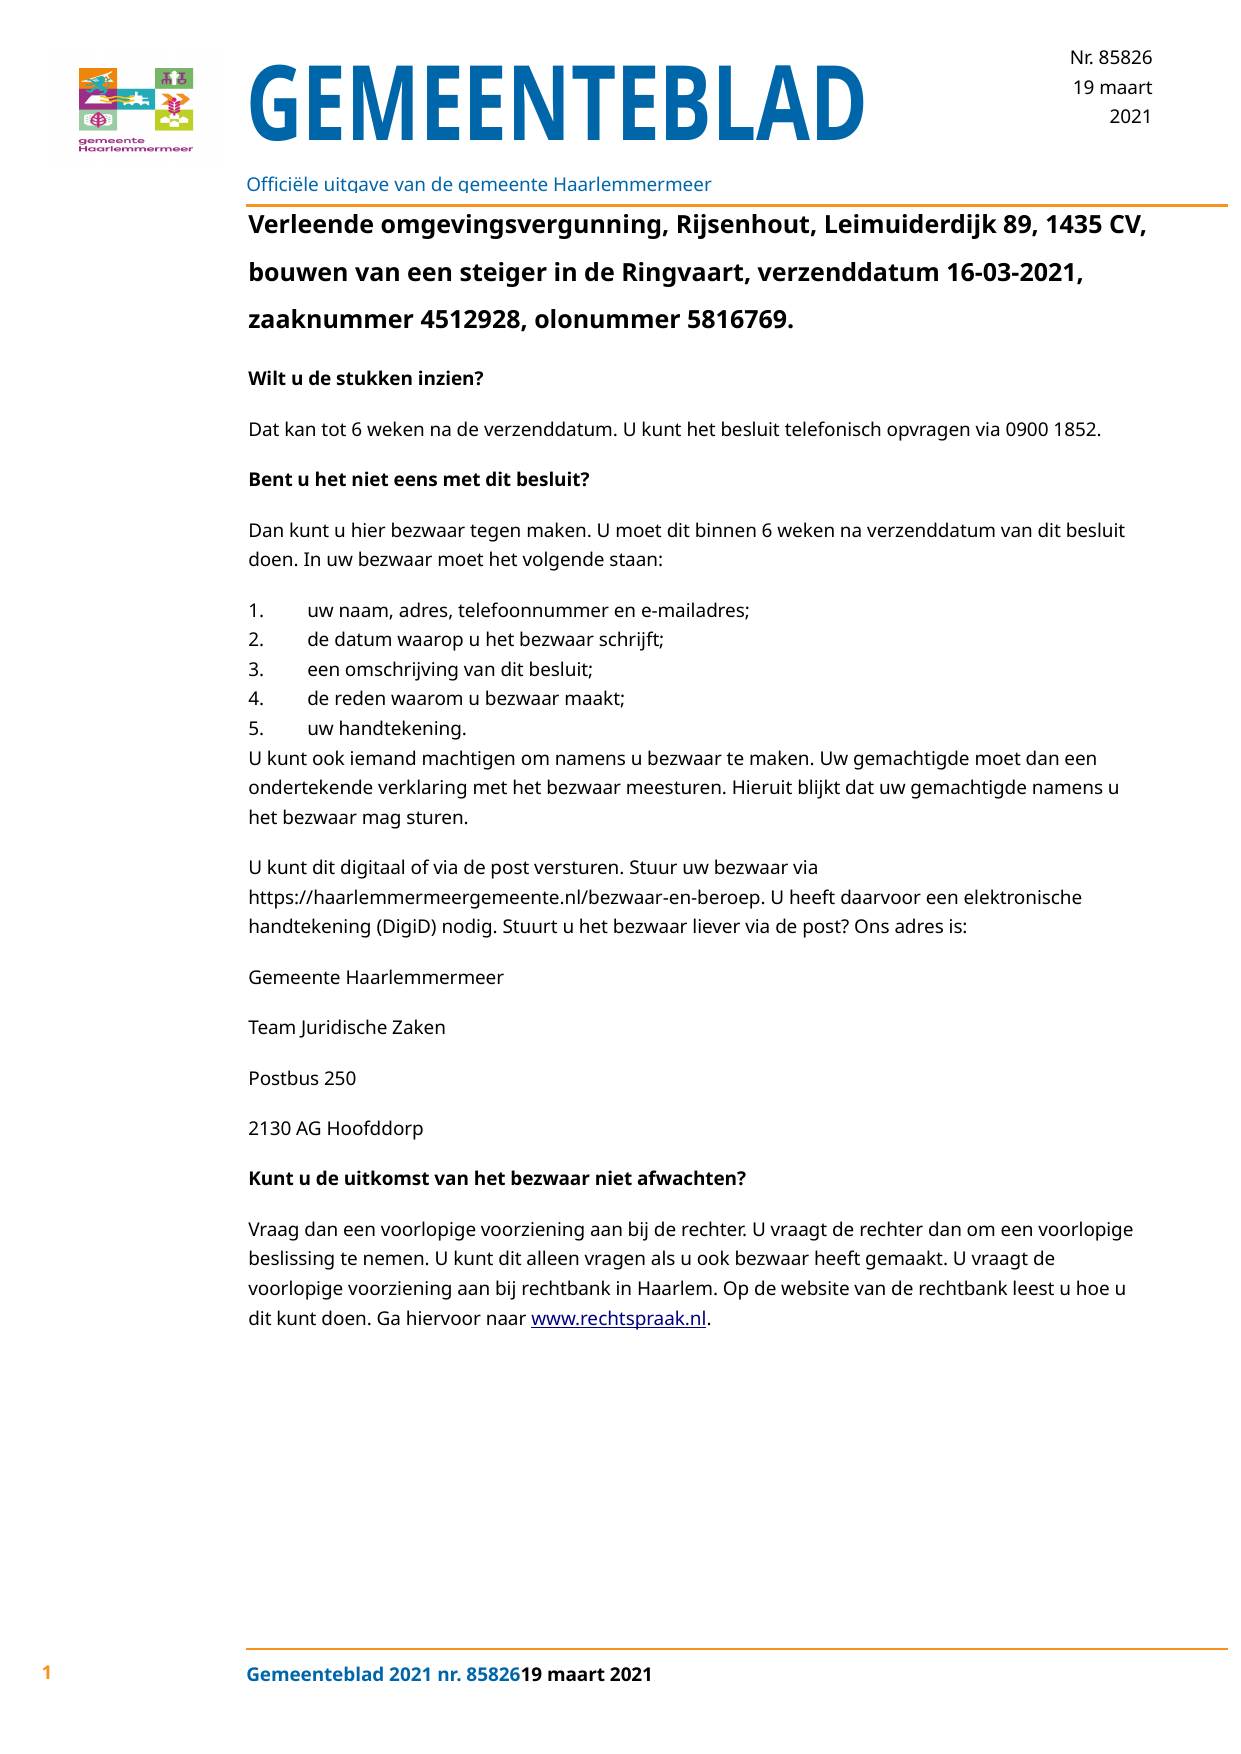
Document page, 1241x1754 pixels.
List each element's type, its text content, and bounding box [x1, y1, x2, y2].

text Kunt u de uitkomst van het bezwaar niet afwachten? [248, 1166, 1152, 1191]
text U kunt dit digitaal of via de post versturen. Stuur uw bezwaar via https://haarlemmermeergemeente.nl/bezwaar-en-beroep. U heeft daarvoor een elektronische handtekening (DigiD) nodig. Stuurt u het bezwaar liever via de post? Ons adres is: [248, 854, 1152, 939]
list de reden waarom u bezwaar maakt; [248, 686, 1152, 711]
text Verleende omgevingsvergunning, Rijsenhout, Leimuiderdijk 89, 1435 CV, bouwen van een steiger in de Ringvaart, verzenddatum 16-03-2021, zaaknummer 4512928, olonummer 5816769. [248, 207, 1152, 336]
text Bent u het niet eens met dit besluit? [248, 466, 1152, 492]
text Team Juridische Zaken [248, 1014, 1152, 1040]
text Vraag dan een voorlopige voorziening aan bij de rechter. U vraagt de rechter dan om een voorlopige beslissing te nemen. U kunt dit alleen vragen als u ook bezwaar heeft gemaakt. U vraagt de voorlopige voorziening aan bij rechtbank in Haarlem. Op de website van de rechtbank leest u hoe u dit kunt doen. Ga hiervoor naar www.rechtspraak.nl. [248, 1216, 1152, 1330]
text Dan kunt u hier bezwaar tegen maken. U moet dit binnen 6 weken na verzenddatum van dit besluit doen. In uw bezwaar moet het volgende staan: [248, 517, 1152, 572]
list de datum waarop u het bezwaar schrijft; [248, 626, 1152, 652]
text 2130 AG Hoofddorp [248, 1115, 1152, 1141]
picture [41, 47, 231, 172]
list een omschrijving van dit besluit; [248, 656, 1152, 682]
text Wilt u de stukken inzien? [248, 366, 1152, 391]
text Gemeente Haarlemmermeer [248, 964, 1152, 989]
text Dat kan tot 6 weken na de verzenddatum. U kunt het besluit telefonisch opvragen via 0900 1852. [248, 416, 1152, 442]
list uw handtekening. [248, 715, 1152, 741]
text Postbus 250 [248, 1065, 1152, 1090]
text U kunt ook iemand machtigen om namens u bezwaar te maken. Uw gemachtigde moet dan een ondertekende verklaring met het bezwaar meesturen. Hieruit blijkt dat uw gemachtigde namens u het bezwaar mag sturen. [248, 745, 1152, 829]
list uw naam, adres, telefoonnummer en e-mailadres; [248, 597, 1152, 622]
